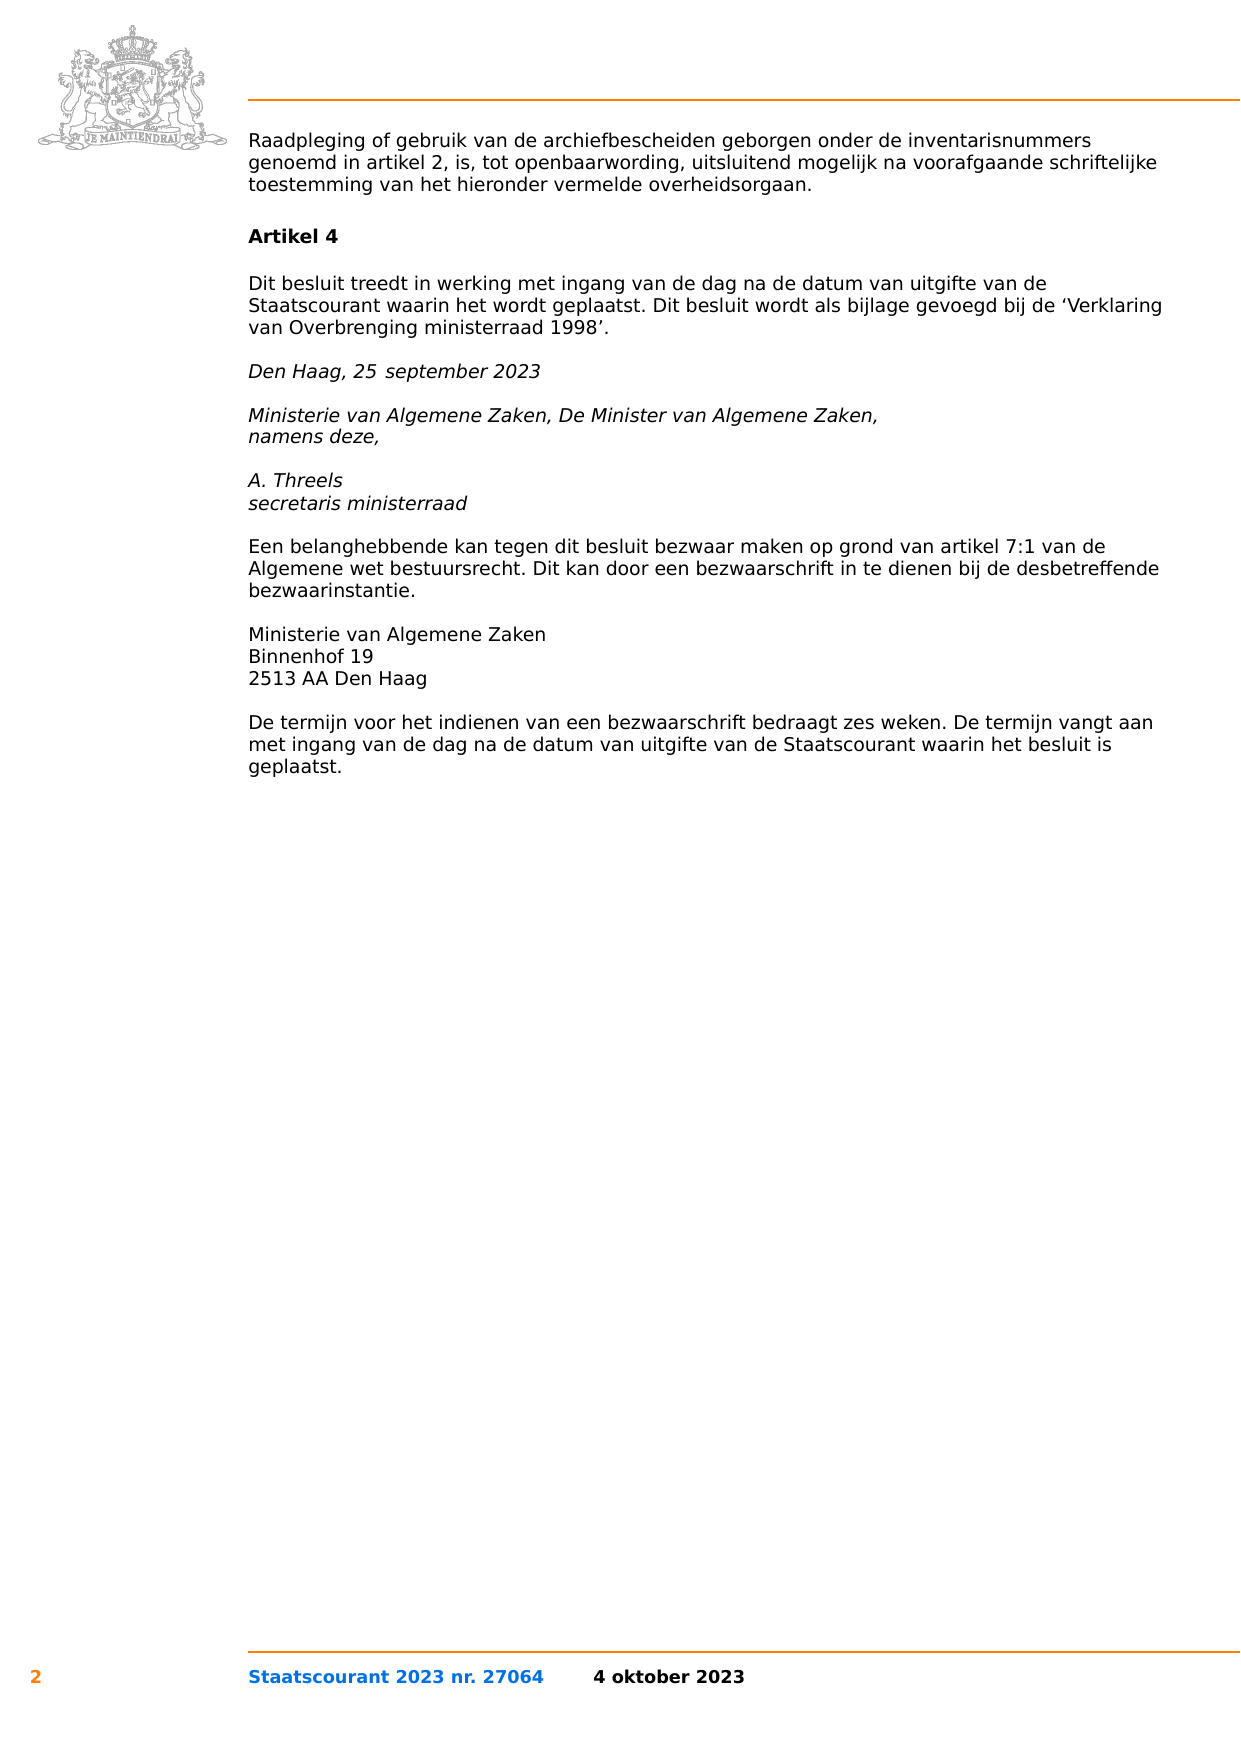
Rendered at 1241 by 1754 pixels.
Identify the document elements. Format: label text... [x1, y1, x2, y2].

text Den Haag, 25 september 2023 [248, 361, 1163, 383]
picture [38, 25, 227, 150]
text De termijn voor het indienen van een bezwaarschrift bedraagt zes weken. De termijn vangt aan met ingang van de dag na de datum van uitgifte van de Staatscourant waarin het besluit is geplaatst. [248, 712, 1163, 778]
text Een belanghebbende kan tegen dit besluit bezwaar maken op grond van artikel 7:1 van de Algemene wet bestuursrecht. Dit kan door een bezwaarschrift in te dienen bij de desbetreffende bezwaarinstantie. [248, 536, 1163, 602]
subtitle Artikel 4 [248, 226, 1163, 248]
text Ministerie van Algemene Zaken [248, 624, 1163, 646]
text Dit besluit treedt in werking met ingang van de dag na de datum van uitgifte van de Staatscourant waarin het wordt geplaatst. Dit besluit wordt als bijlage gevoegd bij de ‘Verklaring van Overbrenging ministerraad 1998’. [248, 273, 1163, 339]
text Raadpleging of gebruik van de archiefbescheiden geborgen onder de inventarisnummers genoemd in artikel 2, is, tot openbaarwording, uitsluitend mogelijk na voorafgaande schriftelijke toestemming van het hieronder vermelde overheidsorgaan. [248, 130, 1163, 196]
text Ministerie van Algemene Zaken, De Minister van Algemene Zaken, namens deze, A. Threels secretaris ministerraad [248, 404, 1163, 514]
text 2513 AA Den Haag [248, 668, 1163, 690]
text Binnenhof 19 [248, 646, 1163, 668]
